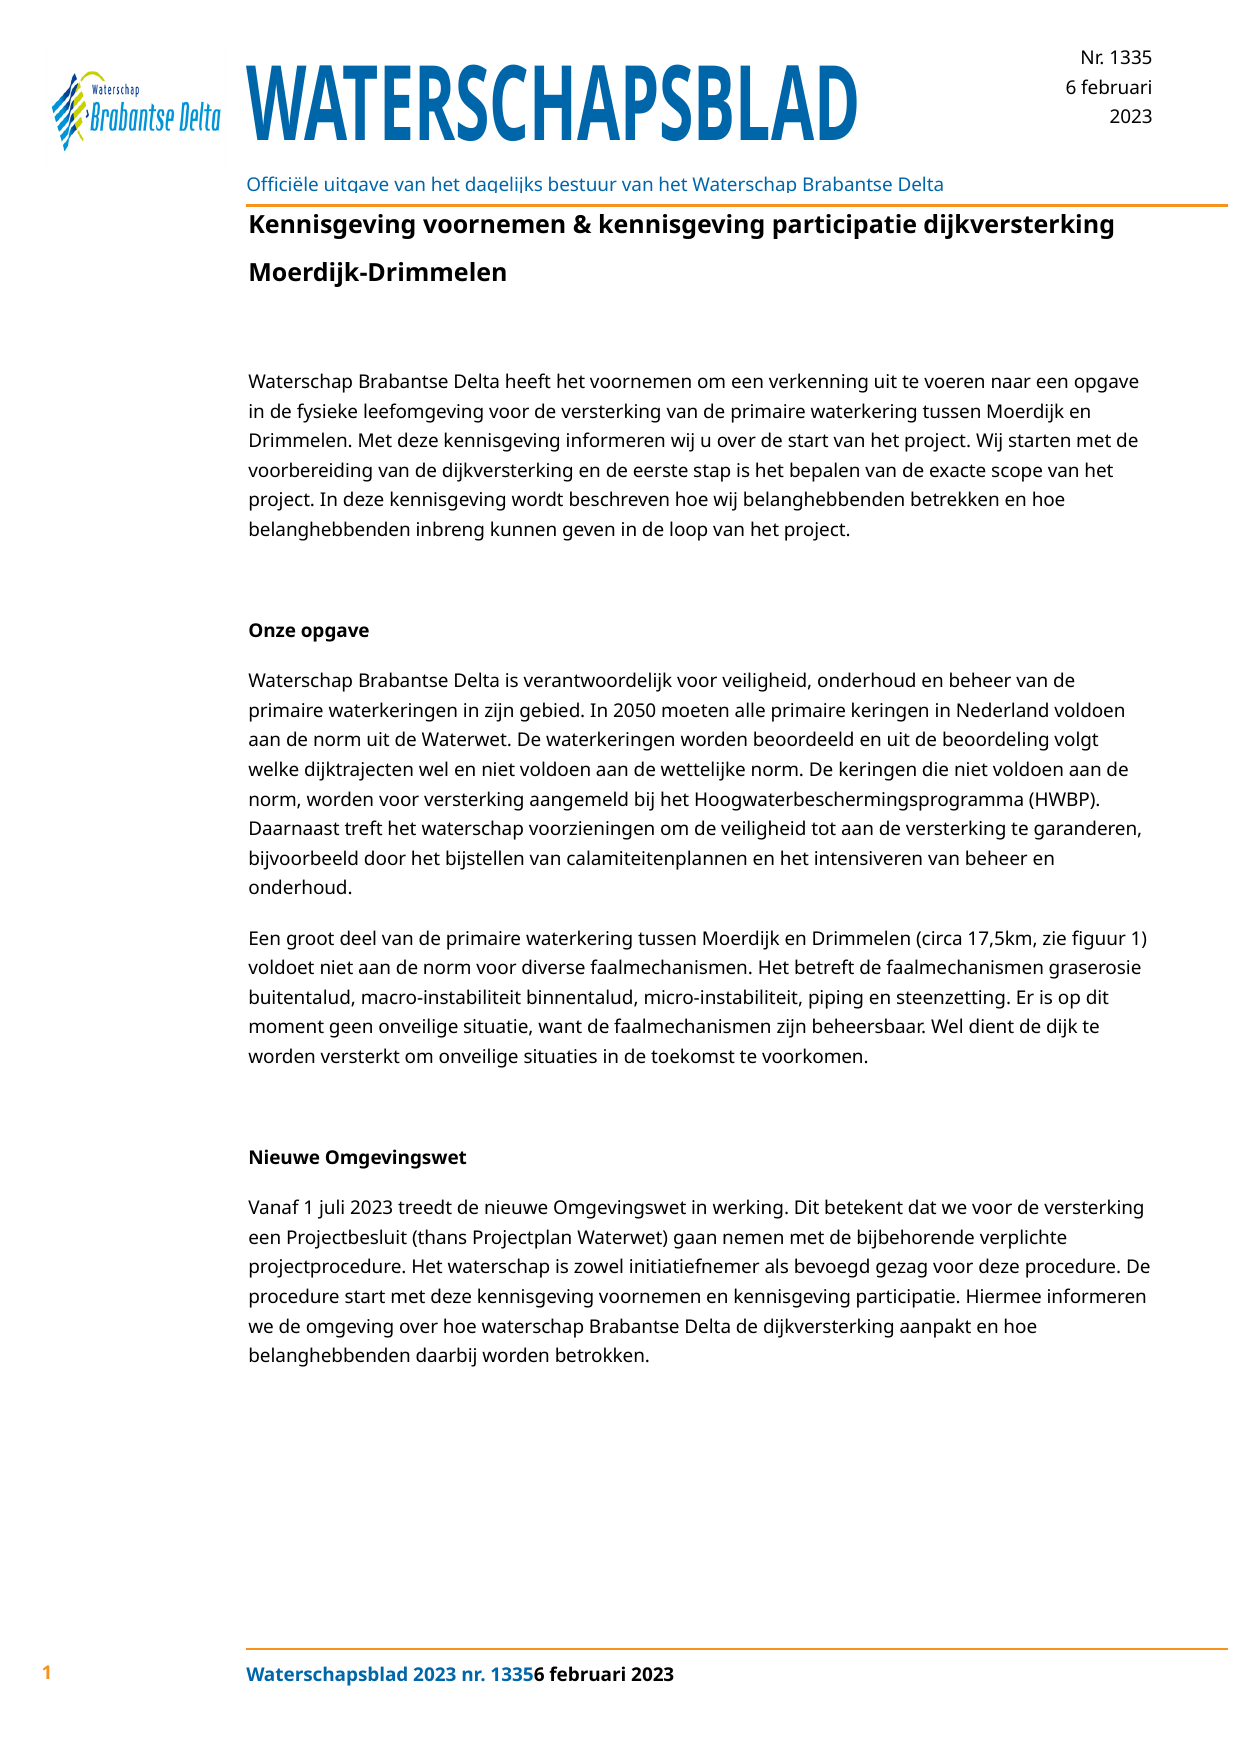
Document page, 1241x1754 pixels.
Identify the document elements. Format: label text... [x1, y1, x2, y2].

text Waterschap Brabantse Delta heeft het voornemen om een verkenning uit te voeren naar een opgave in de fysieke leefomgeving voor de versterking van de primaire waterkering tussen Moerdijk en Drimmelen. Met deze kennisgeving informeren wij u over de start van het project. Wij starten met de voorbereiding van de dijkversterking en de eerste stap is het bepalen van de exacte scope van het project. In deze kennisgeving wordt beschreven hoe wij belanghebbenden betrekken en hoe belanghebbenden inbreng kunnen geven in de loop van het project. [248, 368, 1152, 542]
picture [41, 47, 231, 172]
text Een groot deel van de primaire waterkering tussen Moerdijk en Drimmelen (circa 17,5km, zie figuur 1) voldoet niet aan de norm voor diverse faalmechanismen. Het betreft de faalmechanismen graserosie buitentalud, macro-instabiliteit binnentalud, micro-instabiliteit, piping en steenzetting. Er is op dit moment geen onveilige situatie, want de faalmechanismen zijn beheersbaar. Wel dient de dijk te worden versterkt om onveilige situaties in de toekomst te voorkomen. [248, 925, 1152, 1069]
text Onze opgave [248, 617, 1152, 643]
text Waterschap Brabantse Delta is verantwoordelijk voor veiligheid, onderhoud en beheer van de primaire waterkeringen in zijn gebied. In 2050 moeten alle primaire keringen in Nederland voldoen aan de norm uit de Waterwet. De waterkeringen worden beoordeeld en uit de beoordeling volgt welke dijktrajecten wel en niet voldoen aan de wettelijke norm. De keringen die niet voldoen aan de norm, worden voor versterking aangemeld bij het Hoogwaterbeschermingsprogramma (HWBP). Daarnaast treft het waterschap voorzieningen om de veiligheid tot aan de versterking te garanderen, bijvoorbeeld door het bijstellen van calamiteitenplannen en het intensiveren van beheer en onderhoud. [248, 667, 1152, 900]
text Vanaf 1 juli 2023 treedt de nieuwe Omgevingswet in werking. Dit betekent dat we voor de versterking een Projectbesluit (thans Projectplan Waterwet) gaan nemen met de bijbehorende verplichte projectprocedure. Het waterschap is zowel initiatiefnemer als bevoegd gezag voor deze procedure. De procedure start met deze kennisgeving voornemen en kennisgeving participatie. Hiermee informeren we de omgeving over hoe waterschap Brabantse Delta de dijkversterking aanpakt en hoe belanghebbenden daarbij worden betrokken. [248, 1194, 1152, 1368]
text Kennisgeving voornemen & kennisgeving participatie dijkversterking Moerdijk-Drimmelen [248, 207, 1152, 288]
text Nieuwe Omgevingswet [248, 1144, 1152, 1170]
